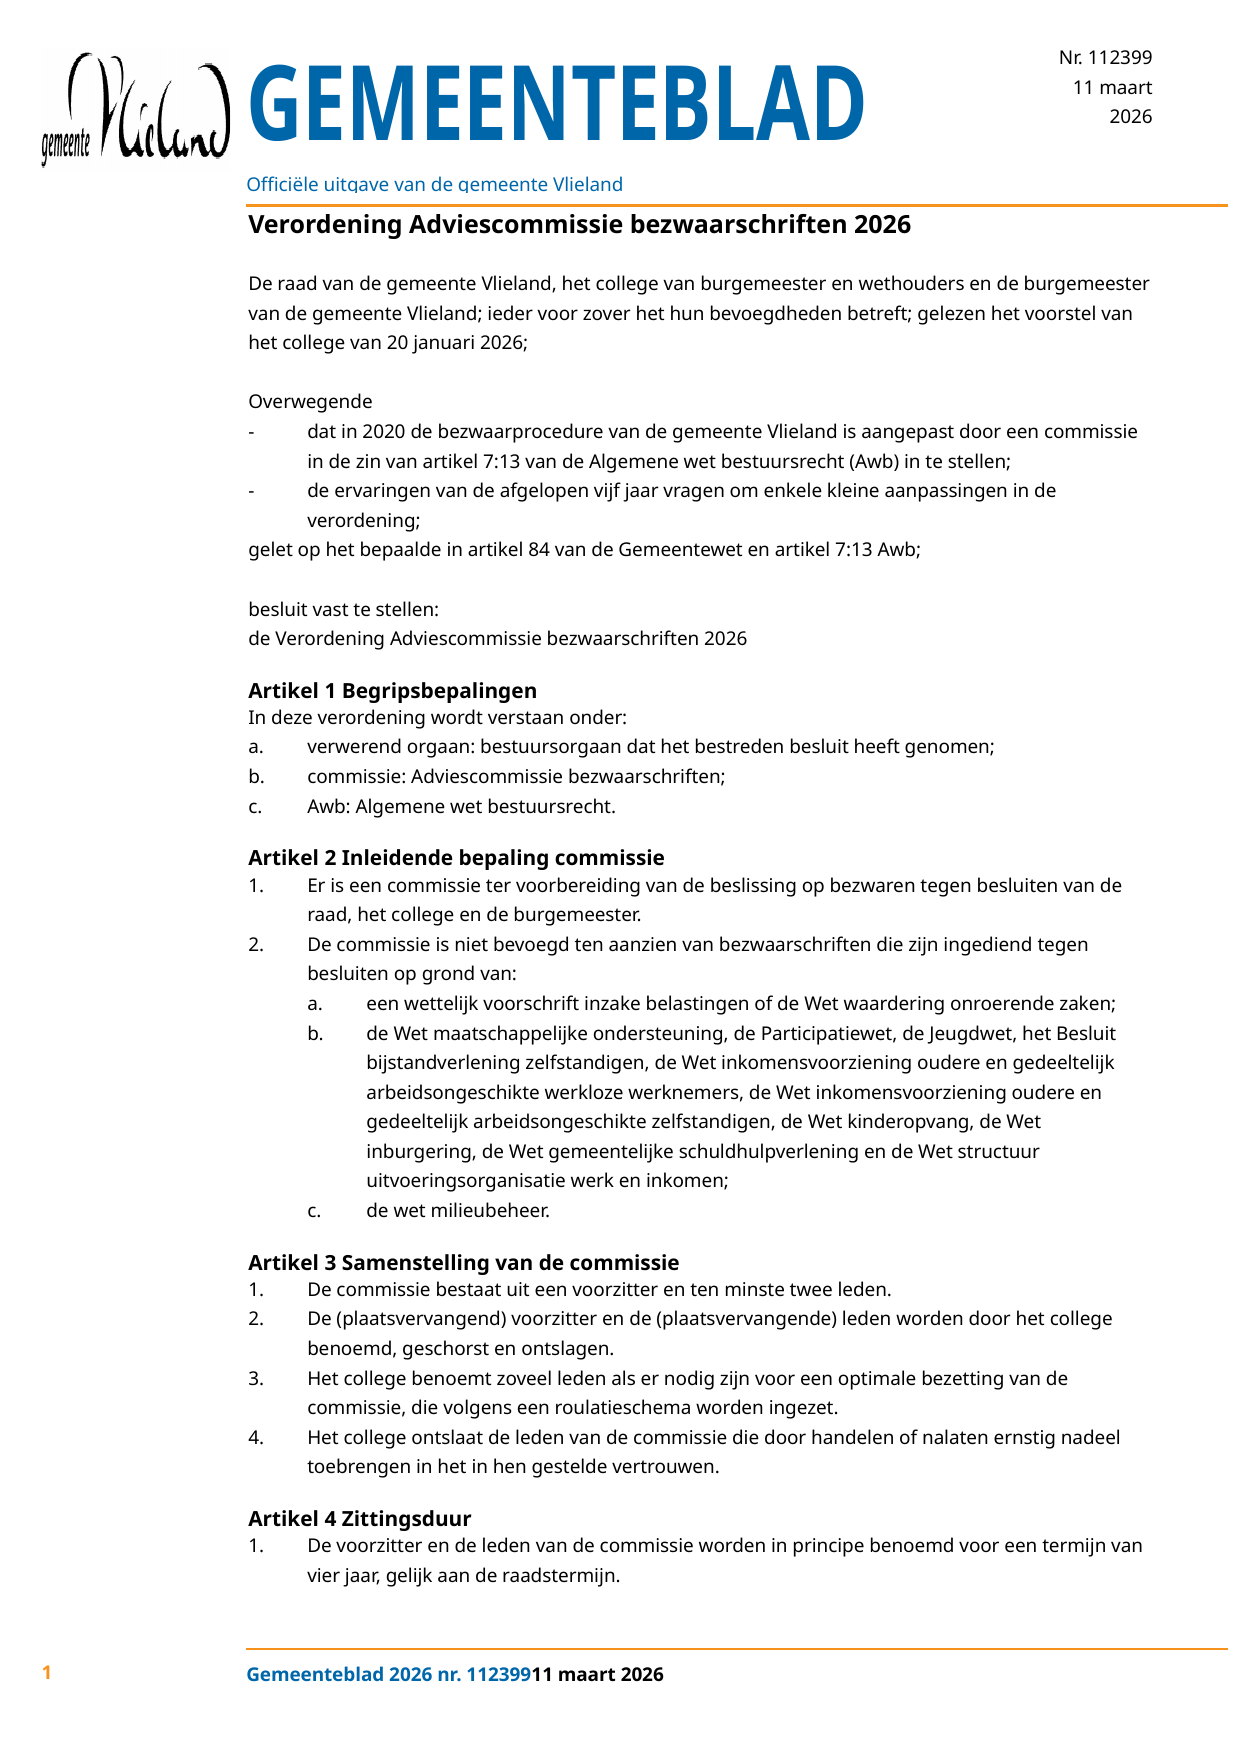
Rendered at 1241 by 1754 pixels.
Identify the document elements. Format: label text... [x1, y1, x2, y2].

text Verordening Adviescommissie bezwaarschriften 2026 [248, 207, 1152, 241]
list commissie: Adviescommissie bezwaarschriften; [248, 763, 1152, 789]
list De voorzitter en de leden van de commissie worden in principe benoemd voor een termijn van vier jaar, gelijk aan de raadstermijn. [248, 1532, 1152, 1588]
list verwerend orgaan: bestuursorgaan dat het bestreden besluit heeft genomen; [248, 734, 1152, 759]
text Artikel 4 Zittingsduur [248, 1504, 1152, 1532]
list de Wet maatschappelijke ondersteuning, de Participatiewet, de Jeugdwet, het Besluit bijstandverlening zelfstandigen, de Wet inkomensvoorziening oudere en gedeeltelijk arbeidsongeschikte werkloze werknemers, de Wet inkomensvoorziening oudere en gedeeltelijk arbeidsongeschikte zelfstandigen, de Wet kinderopvang, de Wet inburgering, de Wet gemeentelijke schuldhulpverlening en de Wet structuur uitvoeringsorganisatie werk en inkomen; [307, 1020, 1152, 1193]
text Artikel 1 Begripsbepalingen [248, 676, 1152, 704]
list de wet milieubeheer. [307, 1197, 1152, 1223]
picture [41, 47, 231, 172]
list De commissie is niet bevoegd ten aanzien van bezwaarschriften die zijn ingediend tegen besluiten op grond van: [248, 931, 1152, 986]
text Artikel 2 Inleidende bepaling commissie [248, 843, 1152, 872]
text De raad van de gemeente Vlieland, het college van burgemeester en wethouders en de burgemeester van de gemeente Vlieland; ieder voor zover het hun bevoegdheden betreft; gelezen het voorstel van het college van 20 januari 2026; [248, 270, 1152, 355]
list De (plaatsvervangend) voorzitter en de (plaatsvervangende) leden worden door het college benoemd, geschorst en ontslagen. [248, 1306, 1152, 1361]
text In deze verordening wordt verstaan onder: [248, 704, 1152, 730]
list dat in 2020 de bezwaarprocedure van de gemeente Vlieland is aangepast door een commissie in de zin van artikel 7:13 van de Algemene wet bestuursrecht (Awb) in te stellen; [248, 418, 1152, 473]
text gelet op het bepaalde in artikel 84 van de Gemeentewet en artikel 7:13 Awb; [248, 537, 1152, 562]
text besluit vast te stellen: [248, 596, 1152, 621]
text Overwegende [248, 389, 1152, 414]
text Artikel 3 Samenstelling van de commissie [248, 1248, 1152, 1276]
list de ervaringen van de afgelopen vijf jaar vragen om enkele kleine aanpassingen in de verordening; [248, 477, 1152, 533]
list een wettelijk voorschrift inzake belastingen of de Wet waardering onroerende zaken; [307, 990, 1152, 1016]
list Er is een commissie ter voorbereiding van de beslissing op bezwaren tegen besluiten van de raad, het college en de burgemeester. [248, 872, 1152, 927]
list Awb: Algemene wet bestuursrecht. [248, 793, 1152, 819]
text de Verordening Adviescommissie bezwaarschriften 2026 [248, 625, 1152, 651]
list De commissie bestaat uit een voorzitter en ten minste twee leden. [248, 1276, 1152, 1302]
list Het college ontslaat de leden van de commissie die door handelen of nalaten ernstig nadeel toebrengen in het in hen gestelde vertrouwen. [248, 1424, 1152, 1479]
list Het college benoemt zoveel leden als er nodig zijn voor een optimale bezetting van de commissie, die volgens een roulatieschema worden ingezet. [248, 1365, 1152, 1420]
